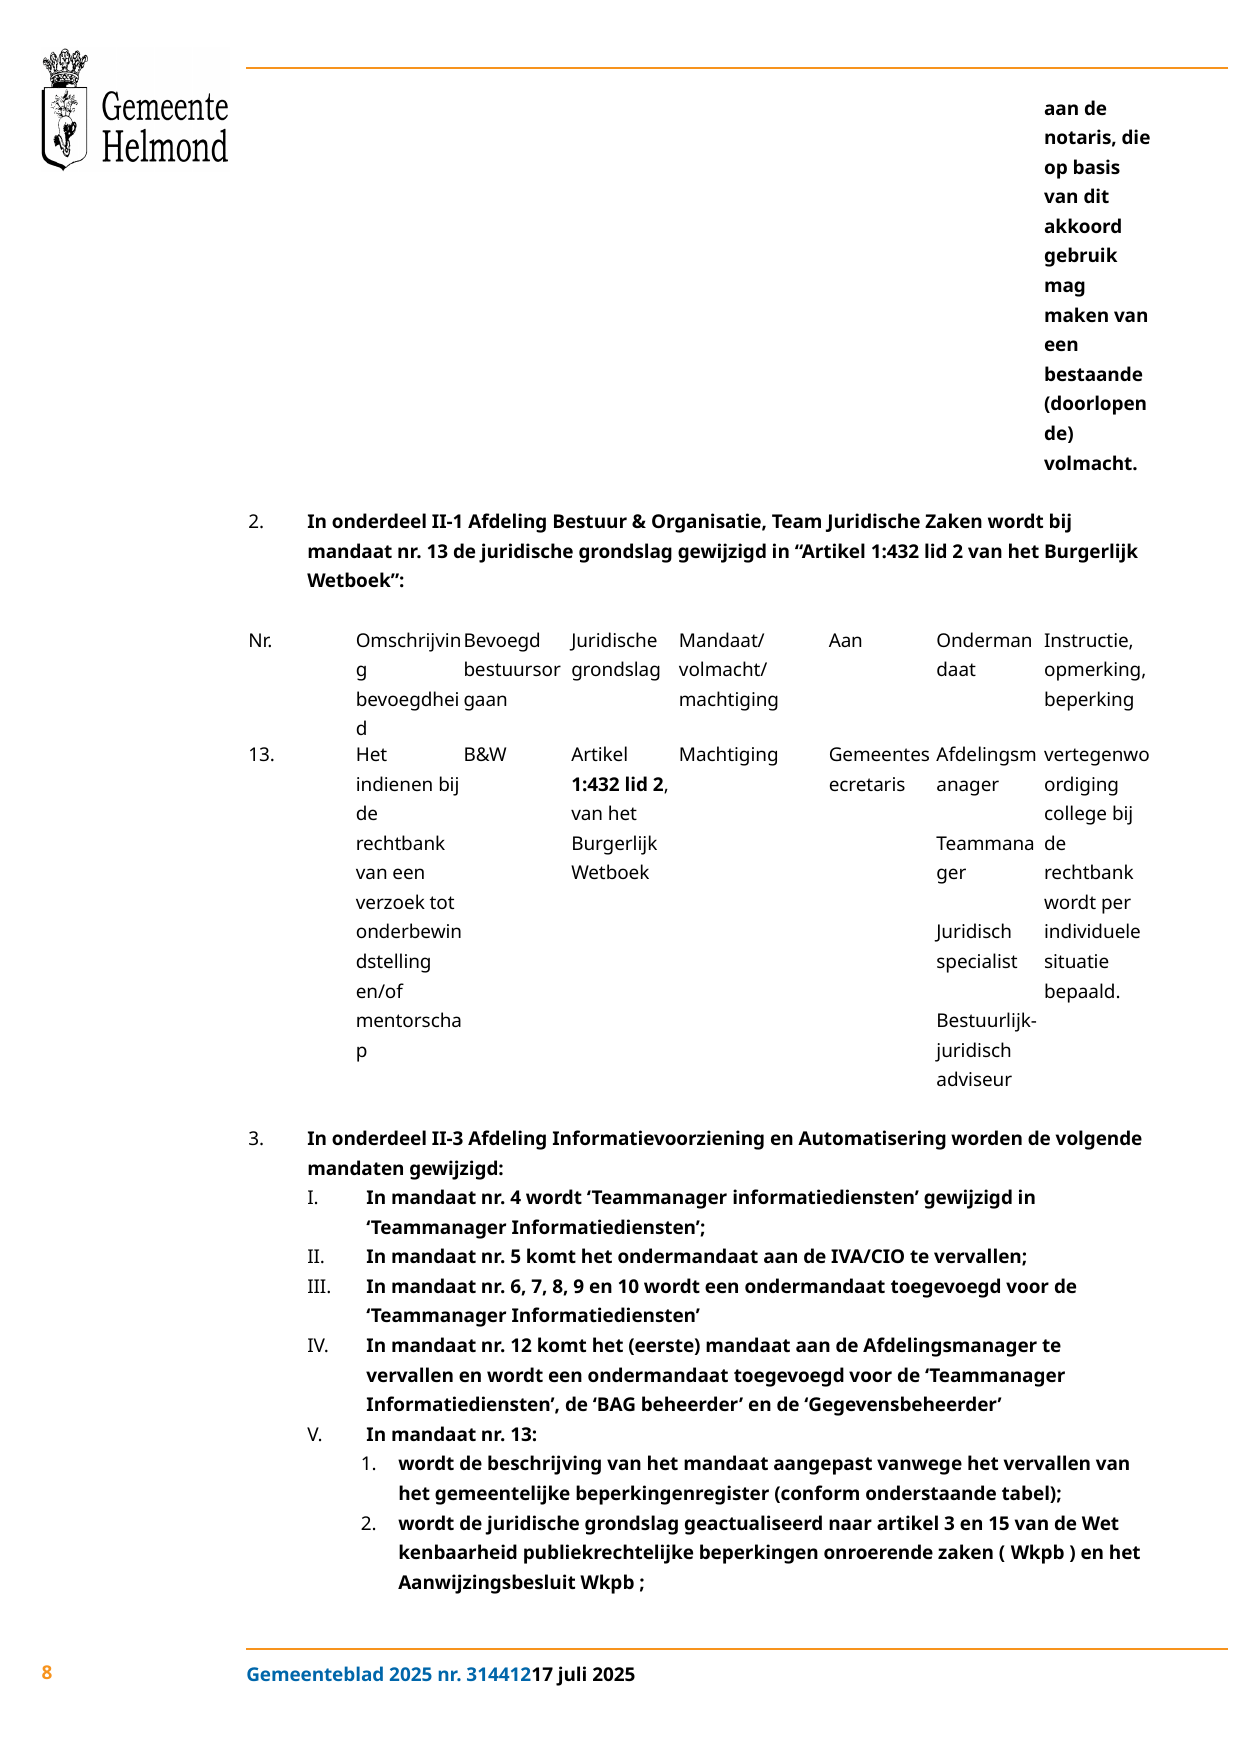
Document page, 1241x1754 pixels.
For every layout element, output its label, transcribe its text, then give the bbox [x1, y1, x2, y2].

table_cell Machtiging [679, 741, 828, 1092]
table_header Juridische grondslag [571, 627, 679, 741]
list wordt de juridische grondslag geactualiseerd naar artikel 3 en 15 van de Wet kenbaarheid publiekrechtelijke beperkingen onroerende zaken ( Wkpb ) en het Aanwijzingsbesluit Wkpb ; [361, 1510, 1152, 1595]
list In mandaat nr. 13: [307, 1421, 1152, 1447]
table_cell B&W [463, 741, 571, 1092]
table_cell 13. [248, 741, 356, 1092]
table_cell [356, 95, 463, 476]
table_cell [571, 95, 679, 476]
table_header Omschrijving bevoegdheid [356, 627, 463, 741]
table_header Nr. [248, 627, 356, 741]
table_cell Artikel 1:432 lid 2, van het Burgerlijk Wetboek [571, 741, 679, 1092]
list In mandaat nr. 12 komt het (eerste) mandaat aan de Afdelingsmanager te vervallen en wordt een ondermandaat toegevoegd voor de ‘Teammanager Informatiediensten’, de ‘BAG beheerder’ en de ‘Gegevensbeheerder’ [307, 1332, 1152, 1417]
table_cell vertegenwoordiging college bij de rechtbank wordt per individuele situatie bepaald. [1044, 741, 1152, 1092]
table_cell Het indienen bij de rechtbank van een verzoek tot onderbewindstelling en/of mentorschap [356, 741, 463, 1092]
table_header Bevoegd bestuursorgaan [463, 627, 571, 741]
table_header Aan [829, 627, 936, 741]
table_header Instructie, opmerking, beperking [1044, 627, 1152, 741]
table_cell Gemeentesecretaris [829, 741, 936, 1092]
table_cell Afdelingsmanager Teammanager Juridisch specialist Bestuurlijk-juridisch adviseur [936, 741, 1044, 1092]
list In onderdeel II-3 Afdeling Informatievoorziening en Automatisering worden de volgende mandaten gewijzigd: [248, 1125, 1152, 1181]
table_cell [936, 95, 1044, 476]
table_cell [248, 95, 356, 476]
table_cell [829, 95, 936, 476]
list In mandaat nr. 5 komt het ondermandaat aan de IVA/CIO te vervallen; [307, 1243, 1152, 1269]
table_header Mandaat/volmacht/machtiging [679, 627, 828, 741]
list In mandaat nr. 4 wordt ‘Teammanager informatiediensten’ gewijzigd in ‘Teammanager Informatiediensten’; [307, 1184, 1152, 1240]
table_cell [463, 95, 571, 476]
list In onderdeel II-1 Afdeling Bestuur & Organisatie, Team Juridische Zaken wordt bij mandaat nr. 13 de juridische grondslag gewijzigd in “Artikel 1:432 lid 2 van het Burgerlijk Wetboek”: [248, 508, 1152, 593]
table_header Ondermandaat [936, 627, 1044, 741]
list wordt de beschrijving van het mandaat aangepast vanwege het vervallen van het gemeentelijke beperkingenregister (conform onderstaande tabel); [361, 1451, 1152, 1506]
list In mandaat nr. 6, 7, 8, 9 en 10 wordt een ondermandaat toegevoegd voor de ‘Teammanager Informatiediensten’ [307, 1273, 1152, 1328]
table_cell aan de notaris, die op basis van dit akkoord gebruik mag maken van een bestaande (doorlopende) volmacht. [1044, 95, 1152, 476]
table_cell [679, 95, 828, 476]
picture [41, 47, 231, 172]
